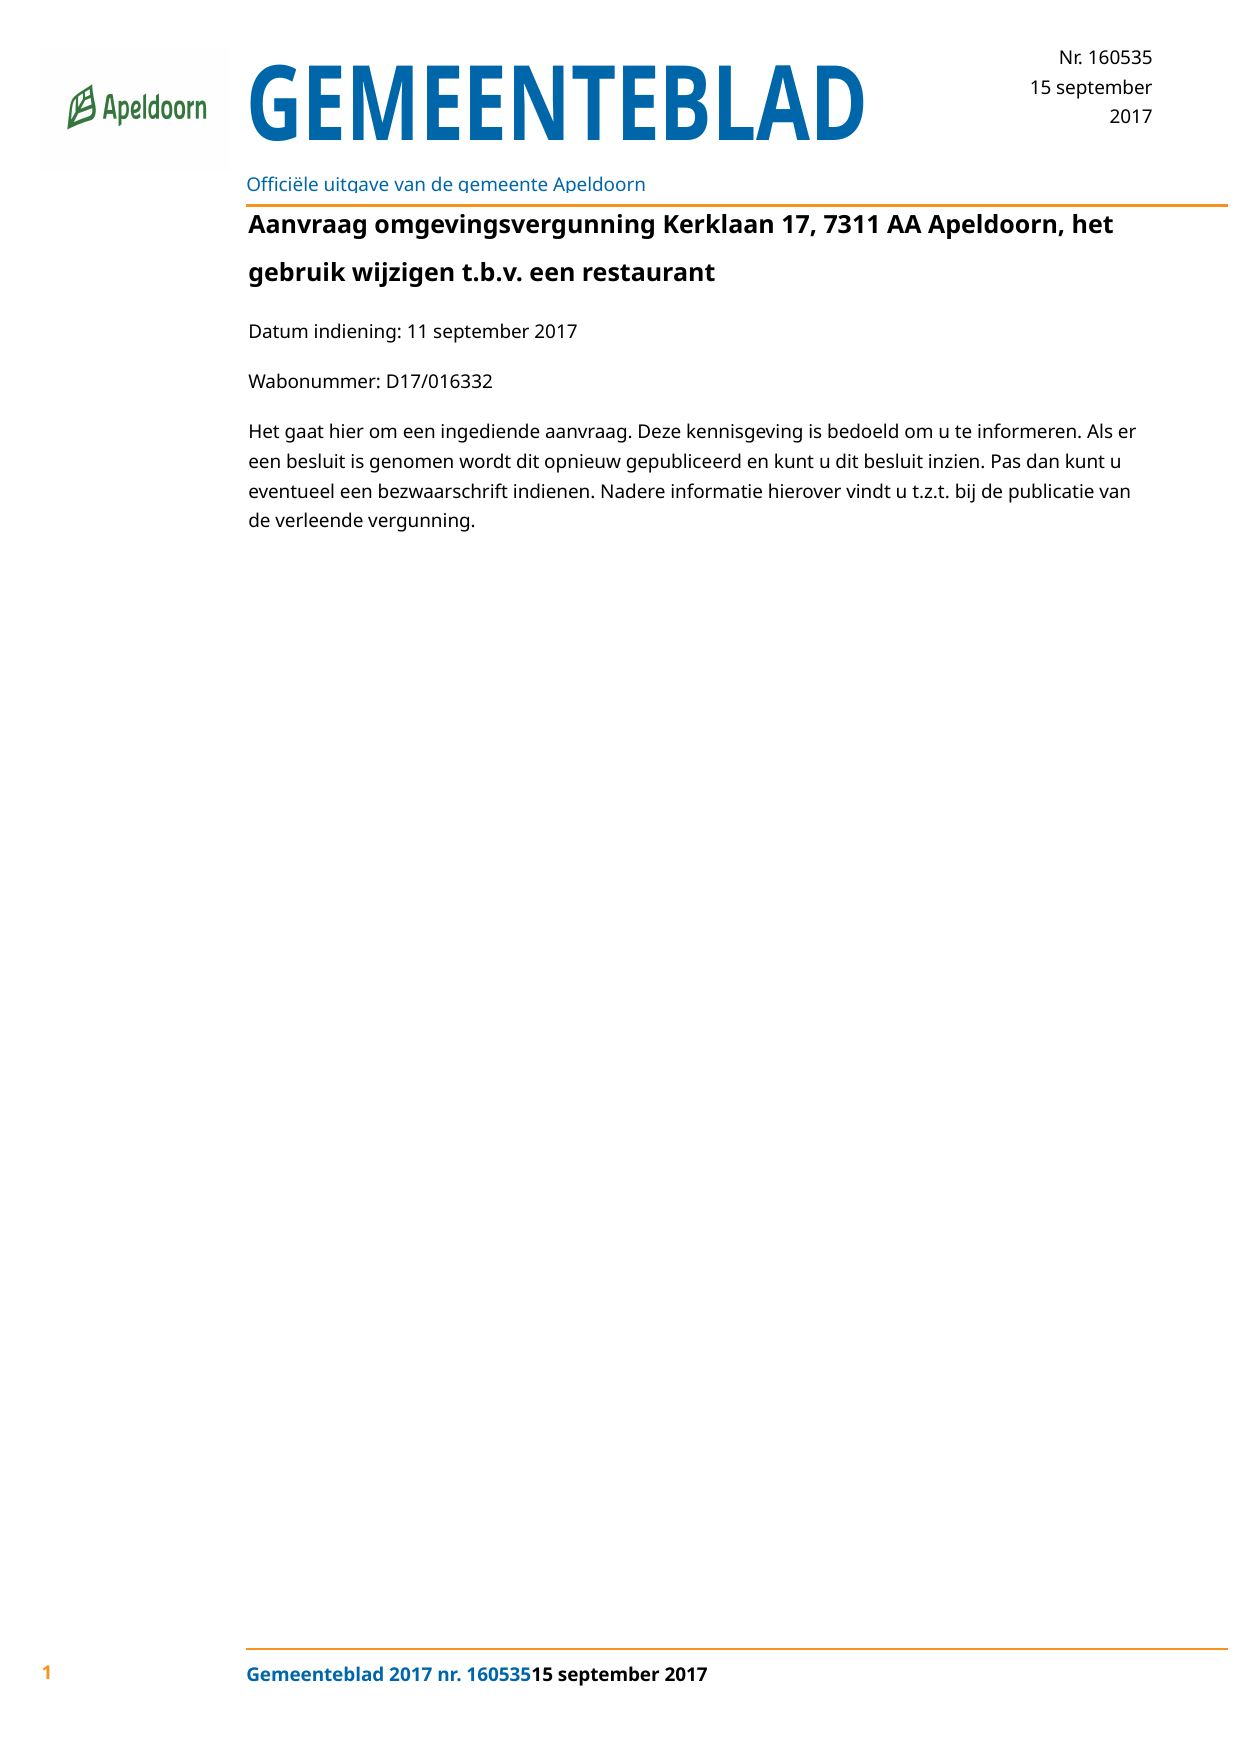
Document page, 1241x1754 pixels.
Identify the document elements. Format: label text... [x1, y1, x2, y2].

text Wabonummer: D17/016332 [248, 368, 1152, 394]
text Aanvraag omgevingsvergunning Kerklaan 17, 7311 AA Apeldoorn, het gebruik wijzigen t.b.v. een restaurant [248, 207, 1152, 288]
text Datum indiening: 11 september 2017 [248, 318, 1152, 344]
text Het gaat hier om een ingediende aanvraag. Deze kennisgeving is bedoeld om u te informeren. Als er een besluit is genomen wordt dit opnieuw gepubliceerd en kunt u dit besluit inzien. Pas dan kunt u eventueel een bezwaarschrift indienen. Nadere informatie hierover vindt u t.z.t. bij de publicatie van de verleende vergunning. [248, 419, 1152, 533]
picture [41, 47, 231, 172]
